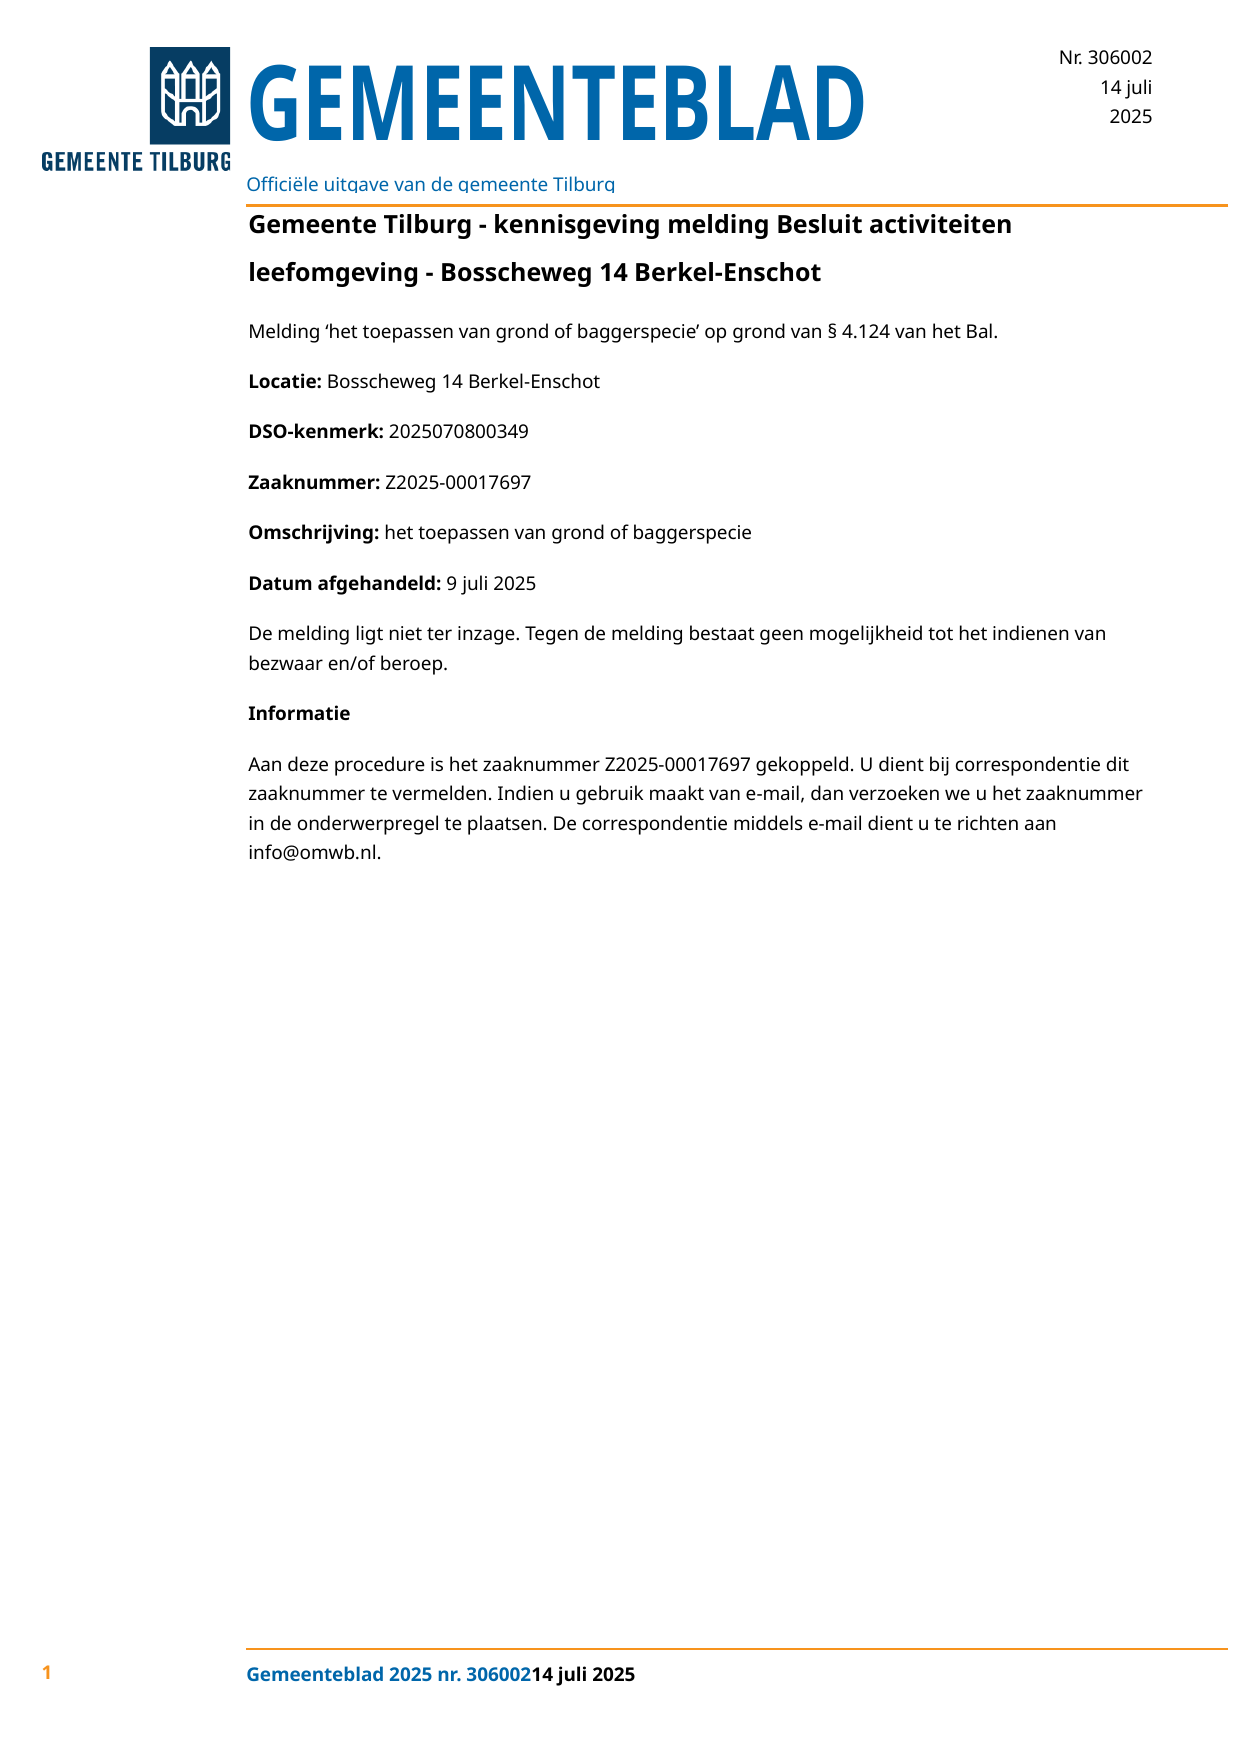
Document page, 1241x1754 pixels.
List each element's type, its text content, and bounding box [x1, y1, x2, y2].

text Omschrijving: het toepassen van grond of baggerspecie [248, 519, 1152, 545]
text Melding ‘het toepassen van grond of baggerspecie’ op grond van § 4.124 van het Bal. [248, 318, 1152, 344]
text Informatie [248, 700, 1152, 726]
text Gemeente Tilburg - kennisgeving melding Besluit activiteiten leefomgeving - Bosscheweg 14 Berkel-Enschot [248, 207, 1152, 288]
text Locatie: Bosscheweg 14 Berkel-Enschot [248, 368, 1152, 394]
text Aan deze procedure is het zaaknummer Z2025-00017697 gekoppeld. U dient bij correspondentie dit zaaknummer te vermelden. Indien u gebruik maakt van e-mail, dan verzoeken we u het zaaknummer in de onderwerpregel te plaatsen. De correspondentie middels e-mail dient u te richten aan info@omwb.nl. [248, 751, 1152, 865]
picture [41, 47, 231, 172]
text Datum afgehandeld: 9 juli 2025 [248, 570, 1152, 596]
text DSO-kenmerk: 2025070800349 [248, 419, 1152, 444]
text Zaaknummer: Z2025-00017697 [248, 469, 1152, 495]
text De melding ligt niet ter inzage. Tegen de melding bestaat geen mogelijkheid tot het indienen van bezwaar en/of beroep. [248, 620, 1152, 676]
